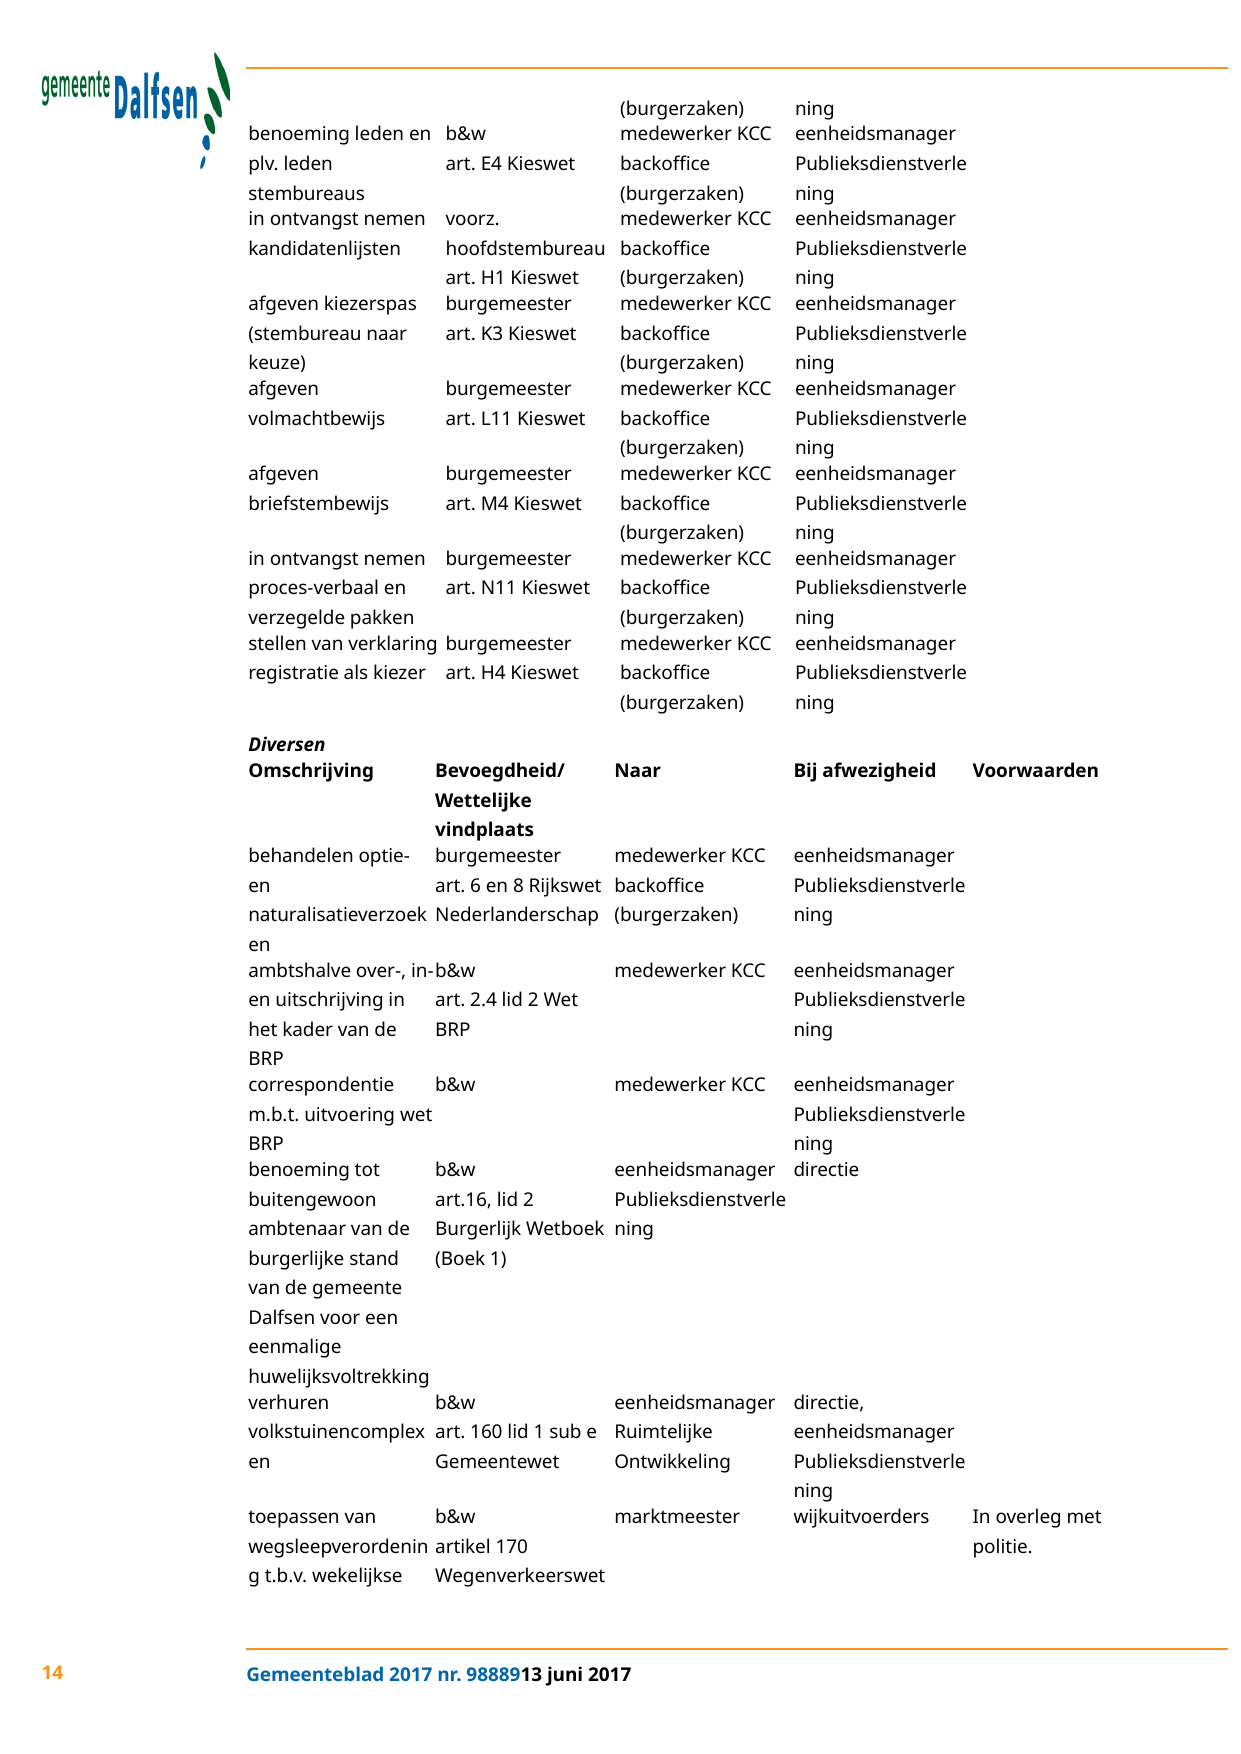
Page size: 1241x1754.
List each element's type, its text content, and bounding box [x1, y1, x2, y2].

table_cell eenheidsmanager Publieksdienstverlening [793, 842, 972, 957]
table_cell eenheidsmanager Publieksdienstverlening [795, 545, 977, 630]
table_header Omschrijving [248, 758, 435, 842]
table_cell [248, 95, 445, 121]
table_cell [977, 290, 1152, 375]
table_cell [973, 1389, 1152, 1503]
table_cell medewerker KCC [614, 957, 793, 1071]
table_cell [445, 95, 620, 121]
table_cell stellen van verklaring registratie als kiezer [248, 630, 445, 715]
table_cell wijkuitvoerders [793, 1504, 972, 1588]
table_header Naar [614, 758, 793, 842]
table_cell b&w [435, 1071, 614, 1156]
table_cell ambtshalve over-, in- en uitschrijving in het kader van de BRP [248, 957, 435, 1071]
table_cell [977, 205, 1152, 290]
table_cell medewerker KCC [614, 1071, 793, 1156]
table_cell eenheidsmanager Publieksdienstverlening [793, 1071, 972, 1156]
table_cell medewerker KCC backoffice (burgerzaken) [620, 630, 795, 715]
table_cell b&w art.16, lid 2 Burgerlijk Wetboek (Boek 1) [435, 1156, 614, 1389]
table_cell burgemeester art. K3 Kieswet [445, 290, 620, 375]
table_cell [977, 630, 1152, 715]
table_cell burgemeester art. N11 Kieswet [445, 545, 620, 630]
table_cell (burgerzaken) [620, 95, 795, 121]
table_cell eenheidsmanager Publieksdienstverlening [795, 205, 977, 290]
table_cell afgeven briefstembewijs [248, 460, 445, 545]
table_cell directie [793, 1156, 972, 1389]
table_cell behandelen optie- en naturalisatieverzoeken [248, 842, 435, 957]
table_cell burgemeester art. 6 en 8 Rijkswet Nederlanderschap [435, 842, 614, 957]
table_cell ning [795, 95, 977, 121]
table_cell eenheidsmanager Publieksdienstverlening [795, 290, 977, 375]
table_cell marktmeester [614, 1504, 793, 1588]
table_cell [973, 957, 1152, 1071]
table_cell [977, 545, 1152, 630]
table_cell eenheidsmanager Publieksdienstverlening [614, 1156, 793, 1389]
table_cell correspondentie m.b.t. uitvoering wet BRP [248, 1071, 435, 1156]
picture [41, 47, 231, 172]
table_cell in ontvangst nemen proces-verbaal en verzegelde pakken [248, 545, 445, 630]
table_cell b&w art. E4 Kieswet [445, 121, 620, 205]
table_cell [973, 842, 1152, 957]
table_cell [977, 95, 1152, 121]
text Diversen [248, 732, 1152, 757]
table_cell medewerker KCC backoffice (burgerzaken) [620, 545, 795, 630]
table_cell eenheidsmanager Publieksdienstverlening [795, 630, 977, 715]
table_cell medewerker KCC backoffice (burgerzaken) [620, 460, 795, 545]
table_cell b&w art. 160 lid 1 sub e Gemeentewet [435, 1389, 614, 1503]
table_cell burgemeester art. H4 Kieswet [445, 630, 620, 715]
table_cell [977, 375, 1152, 460]
table_cell voorz. hoofdstembureau art. H1 Kieswet [445, 205, 620, 290]
table_cell verhuren volkstuinencomplexen [248, 1389, 435, 1503]
table_cell eenheidsmanager Ruimtelijke Ontwikkeling [614, 1389, 793, 1503]
table_cell afgeven volmachtbewijs [248, 375, 445, 460]
table_cell b&w art. 2.4 lid 2 Wet BRP [435, 957, 614, 1071]
table_cell medewerker KCC backoffice (burgerzaken) [620, 205, 795, 290]
table_cell [973, 1156, 1152, 1389]
table_cell burgemeester art. M4 Kieswet [445, 460, 620, 545]
table_cell In overleg met politie. [973, 1504, 1152, 1588]
table_cell burgemeester art. L11 Kieswet [445, 375, 620, 460]
table_cell eenheidsmanager Publieksdienstverlening [795, 121, 977, 205]
table_cell benoeming tot buitengewoon ambtenaar van de burgerlijke stand van de gemeente Dalfsen voor een eenmalige huwelijksvoltrekking [248, 1156, 435, 1389]
table_cell [973, 1071, 1152, 1156]
table_cell [977, 460, 1152, 545]
table_cell medewerker KCC backoffice (burgerzaken) [620, 375, 795, 460]
table_header Bij afwezigheid [793, 758, 972, 842]
table_cell b&w artikel 170 Wegenverkeerswet [435, 1504, 614, 1588]
table_header Bevoegdheid/Wettelijke vindplaats [435, 758, 614, 842]
table_cell in ontvangst nemen kandidatenlijsten [248, 205, 445, 290]
table_cell medewerker KCC backoffice (burgerzaken) [620, 121, 795, 205]
table_cell [977, 121, 1152, 205]
table_cell medewerker KCC backoffice (burgerzaken) [614, 842, 793, 957]
table_cell eenheidsmanager Publieksdienstverlening [795, 460, 977, 545]
table_header Voorwaarden [973, 758, 1152, 842]
table_cell eenheidsmanager Publieksdienstverlening [793, 957, 972, 1071]
table_cell toepassen van wegsleepverordening t.b.v. wekelijkse [248, 1504, 435, 1588]
table_cell medewerker KCC backoffice (burgerzaken) [620, 290, 795, 375]
table_cell afgeven kiezerspas (stembureau naar keuze) [248, 290, 445, 375]
table_cell directie, eenheidsmanager Publieksdienstverlening [793, 1389, 972, 1503]
table_cell eenheidsmanager Publieksdienstverlening [795, 375, 977, 460]
table_cell benoeming leden en plv. leden stembureaus [248, 121, 445, 205]
